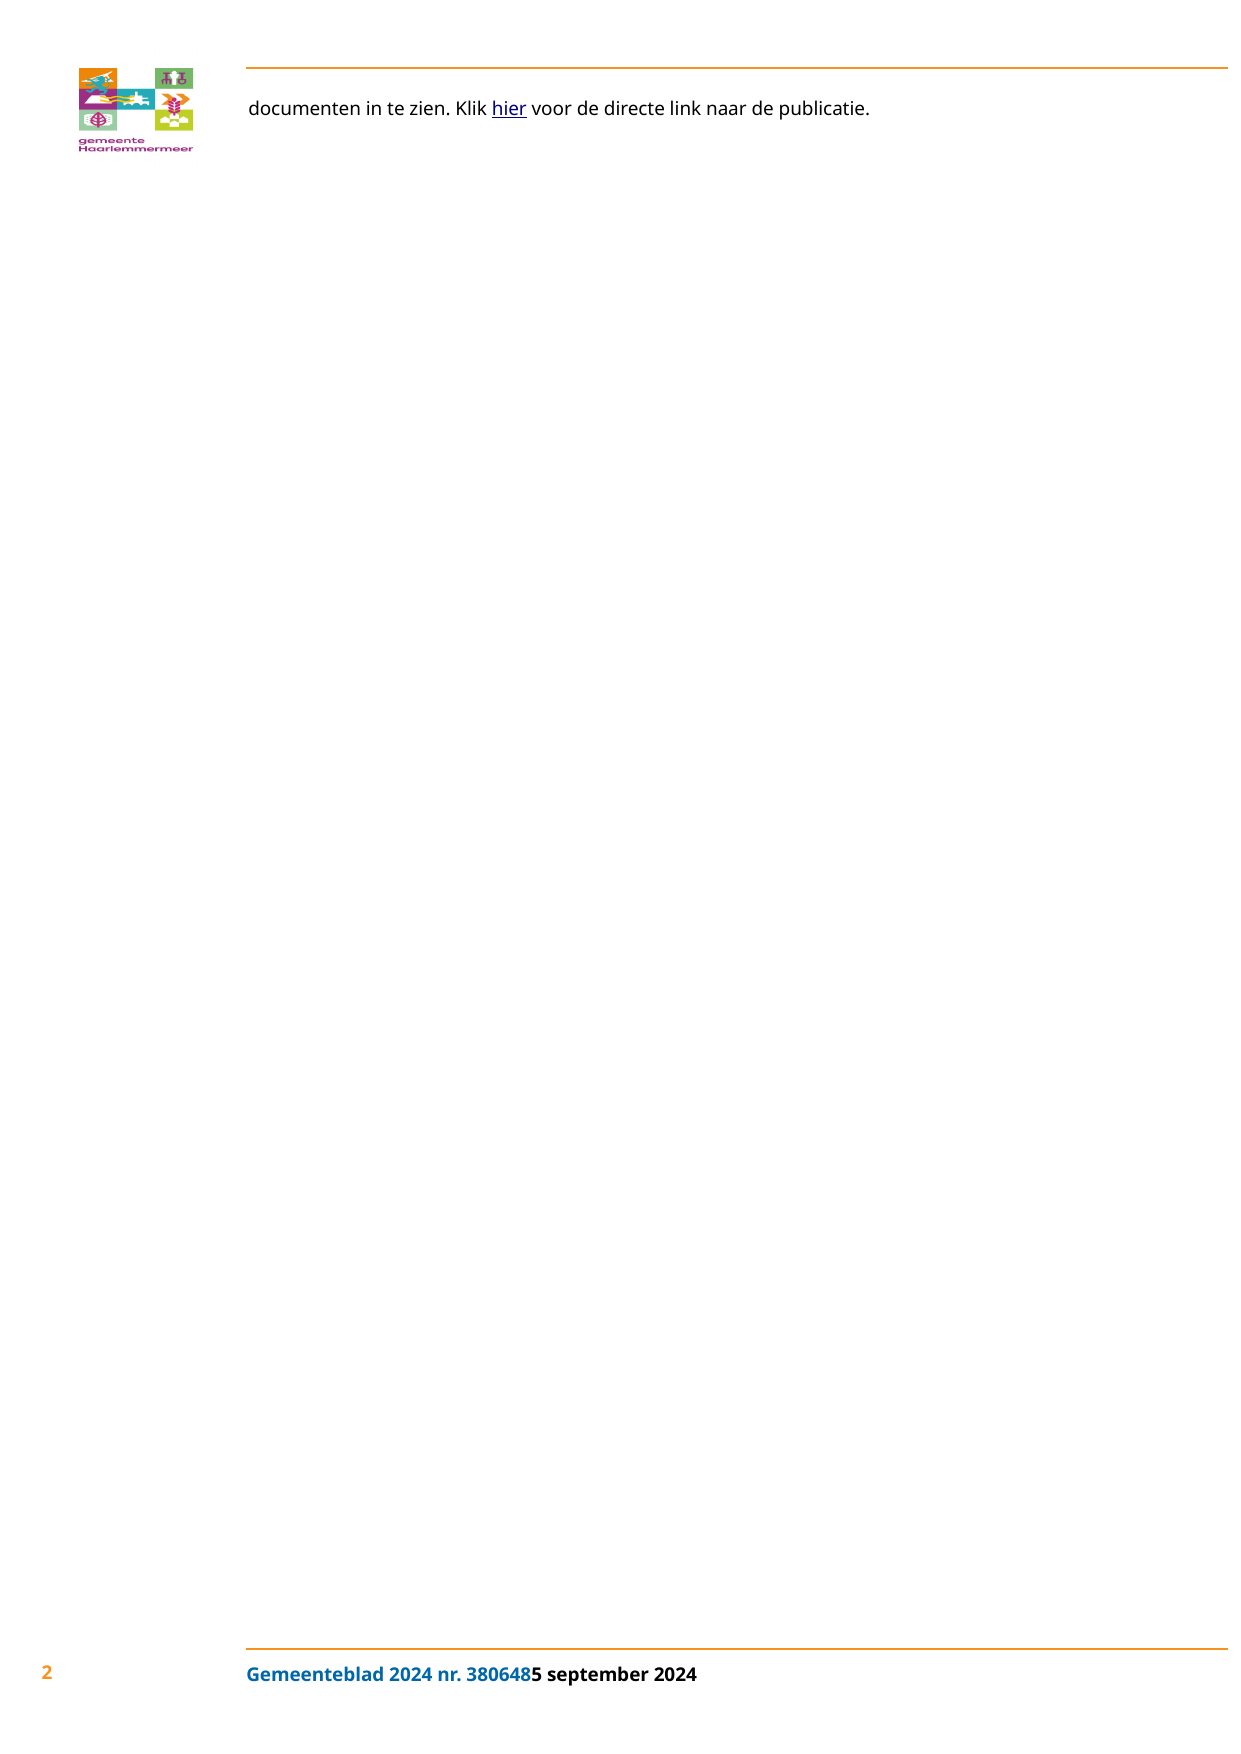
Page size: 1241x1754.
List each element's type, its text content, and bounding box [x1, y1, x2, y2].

text documenten in te zien. Klik hier voor de directe link naar de publicatie. [248, 95, 1152, 121]
picture [41, 47, 231, 172]
